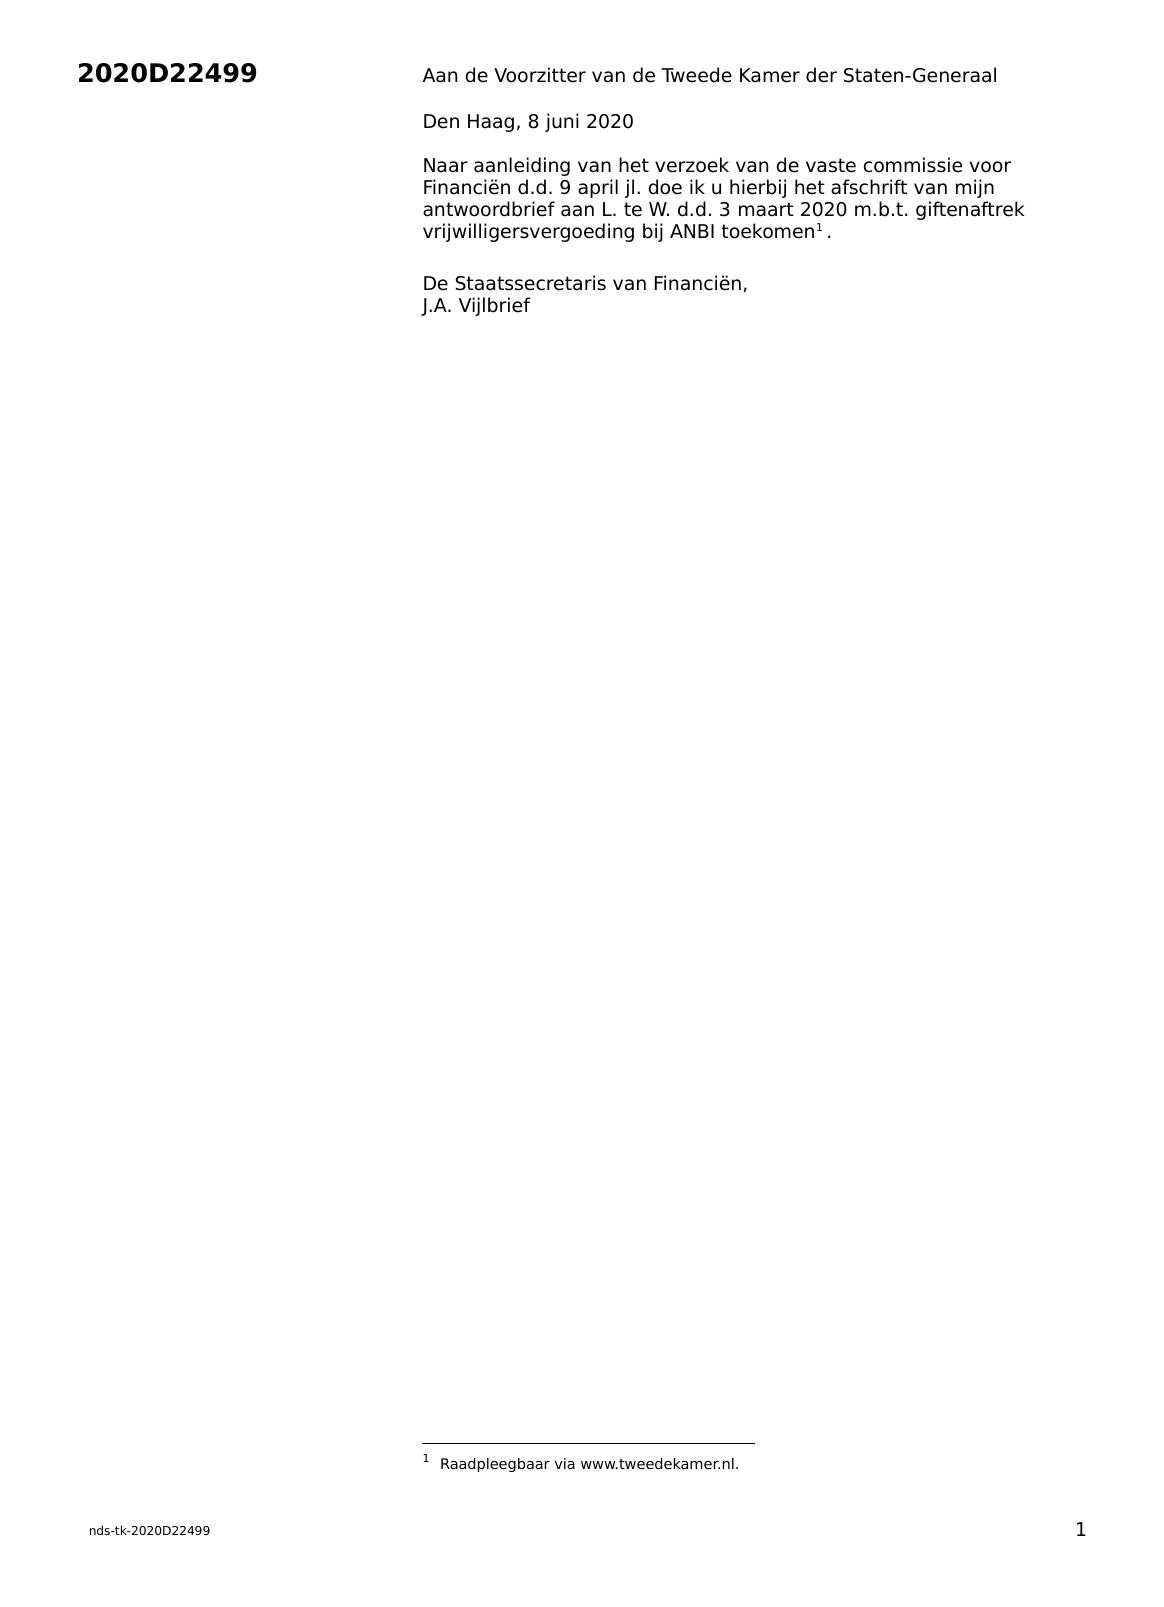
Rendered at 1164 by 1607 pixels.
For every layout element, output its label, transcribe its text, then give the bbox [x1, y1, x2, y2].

text 2020D22499 Aan de Voorzitter van de Tweede Kamer der Staten-Generaal [77, 59, 1087, 89]
text De Staatssecretaris van Financiën, J.A. Vijlbrief [422, 273, 1087, 317]
text Naar aanleiding van het verzoek van de vaste commissie voor Financiën d.d. 9 april jl. doe ik u hierbij het afschrift van mijn antwoordbrief aan L. te W. d.d. 3 maart 2020 m.b.t. giftenaftrek vrijwilligersvergoeding bij ANBI toekomen. [422, 155, 1087, 243]
text Raadpleegbaar via www.tweedekamer.nl. [422, 1452, 1087, 1474]
text nds-tk-2020D22499 [88, 1524, 323, 1538]
text Den Haag, 8 juni 2020 [422, 111, 1087, 133]
